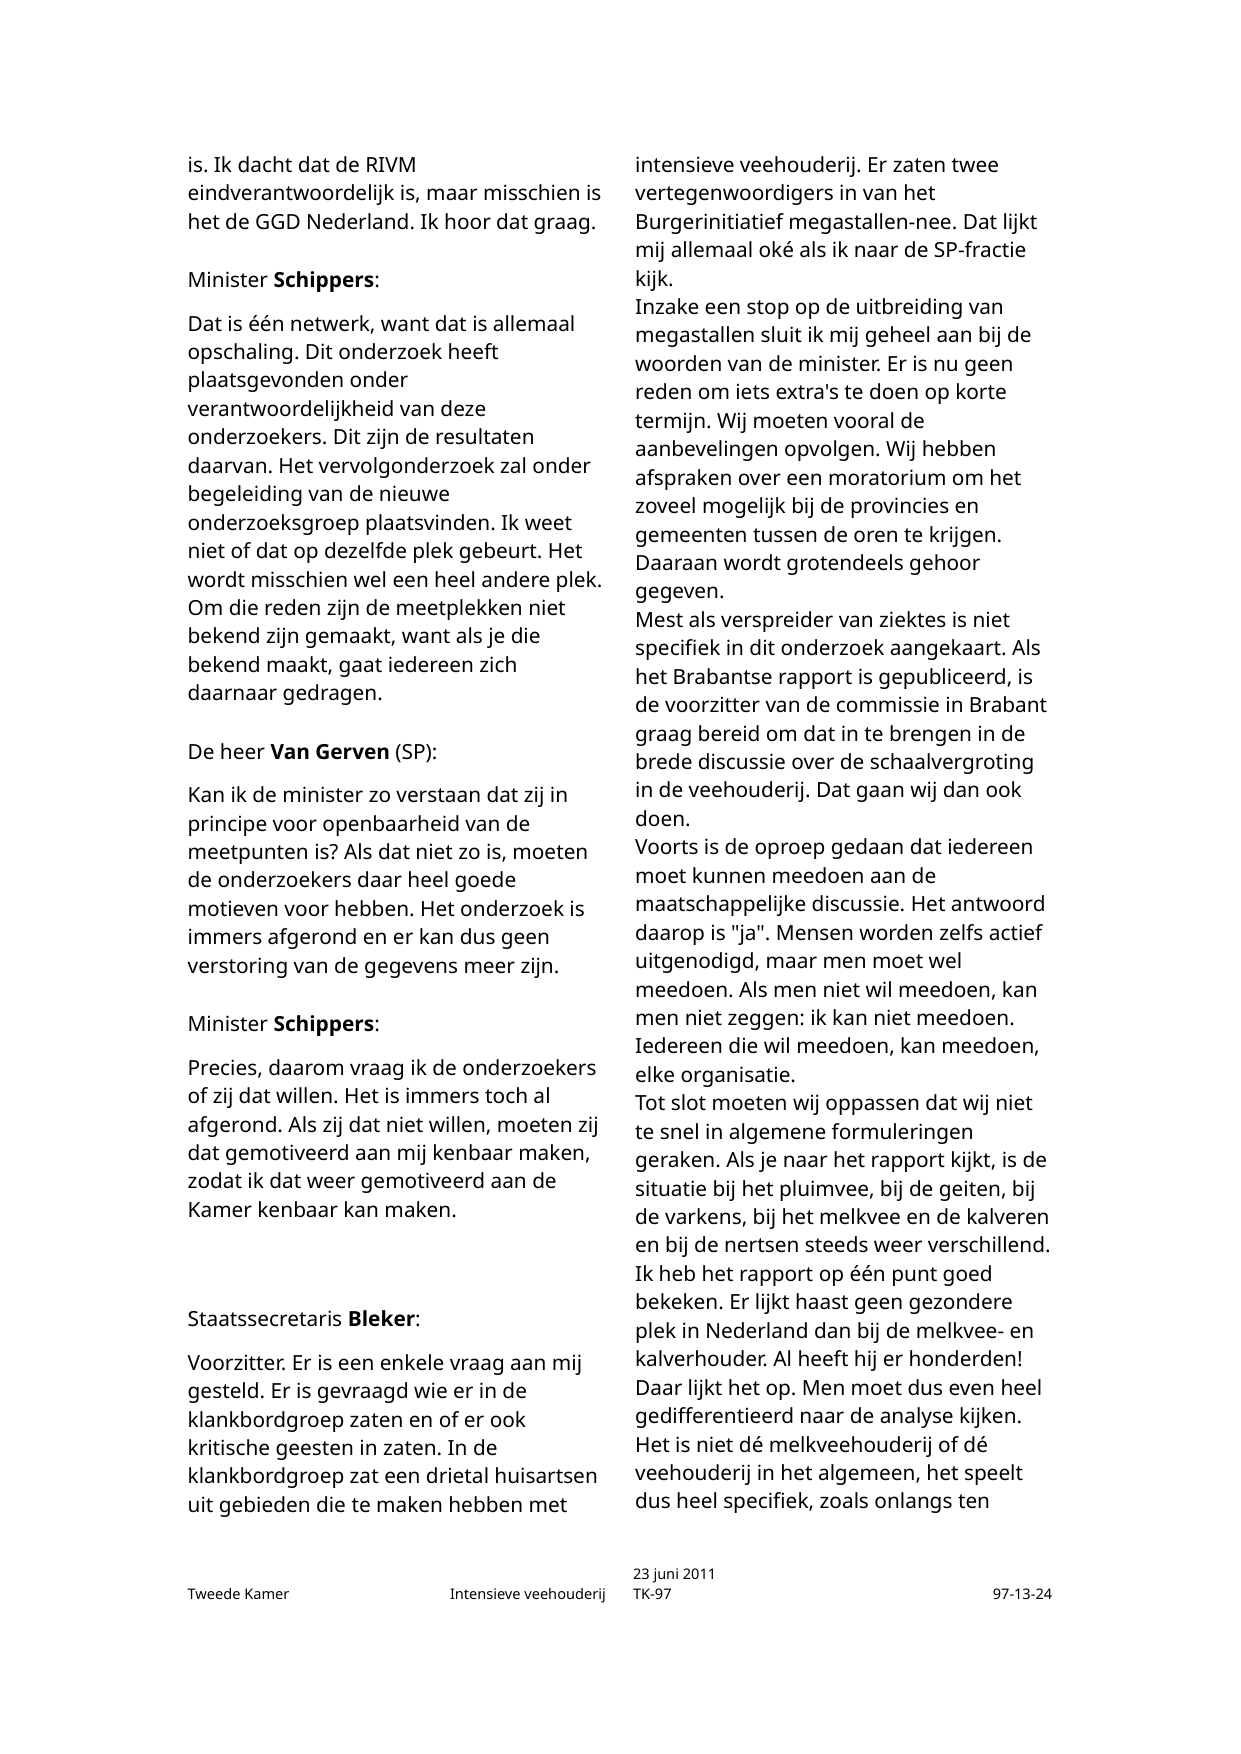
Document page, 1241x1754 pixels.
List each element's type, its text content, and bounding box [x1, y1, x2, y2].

text De heer Van Gerven (SP): [187, 737, 605, 765]
text Dat is één netwerk, want dat is allemaal opschaling. Dit onderzoek heeft plaatsgevonden onder verantwoordelijkheid van deze onderzoekers. Dit zijn de resultaten daarvan. Het vervolgonderzoek zal onder begeleiding van de nieuwe onderzoeksgroep plaatsvinden. Ik weet niet of dat op dezelfde plek gebeurt. Het wordt misschien wel een heel andere plek. Om die reden zijn de meetplekken niet bekend zijn gemaakt, want als je die bekend maakt, gaat iedereen zich daarnaar gedragen. [187, 309, 605, 707]
text Minister Schippers: [187, 265, 605, 294]
text Mest als verspreider van ziektes is niet specifiek in dit onderzoek aangekaart. Als het Brabantse rapport is gepubliceerd, is de voorzitter van de commissie in Brabant graag bereid om dat in te brengen in de brede discussie over de schaalvergroting in de veehouderij. Dat gaan wij dan ook doen. [635, 605, 1053, 832]
text Kan ik de minister zo verstaan dat zij in principe voor openbaarheid van de meetpunten is? Als dat niet zo is, moeten de onderzoekers daar heel goede motieven voor hebben. Het onderzoek is immers afgerond en er kan dus geen verstoring van de gegevens meer zijn. [187, 780, 605, 979]
text Staatssecretaris Bleker: [187, 1304, 605, 1333]
text intensieve veehouderij. Er zaten twee vertegenwoordigers in van het Burgerinitiatief megastallen-nee. Dat lijkt mij allemaal oké als ik naar de SP-fractie kijk. [635, 150, 1053, 292]
text Minister Schippers: [187, 1009, 605, 1038]
text Inzake een stop op de uitbreiding van megastallen sluit ik mij geheel aan bij de woorden van de minister. Er is nu geen reden om iets extra's te doen op korte termijn. Wij moeten vooral de aanbevelingen opvolgen. Wij hebben afspraken over een moratorium om het zoveel mogelijk bij de provincies en gemeenten tussen de oren te krijgen. Daaraan wordt grotendeels gehoor gegeven. [635, 292, 1053, 605]
text Precies, daarom vraag ik de onderzoekers of zij dat willen. Het is immers toch al afgerond. Als zij dat niet willen, moeten zij dat gemotiveerd aan mij kenbaar maken, zodat ik dat weer gemotiveerd aan de Kamer kenbaar kan maken. [187, 1053, 605, 1223]
text Voorzitter. Er is een enkele vraag aan mij gesteld. Er is gevraagd wie er in de klankbordgroep zaten en of er ook kritische geesten in zaten. In de klankbordgroep zat een drietal huisartsen uit gebieden die te maken hebben met [187, 1348, 605, 1518]
text is. Ik dacht dat de RIVM eindverantwoordelijk is, maar misschien is het de GGD Nederland. Ik hoor dat graag. [187, 150, 605, 235]
text Tot slot moeten wij oppassen dat wij niet te snel in algemene formuleringen geraken. Als je naar het rapport kijkt, is de situatie bij het pluimvee, bij de geiten, bij de varkens, bij het melkvee en de kalveren en bij de nertsen steeds weer verschillend. Ik heb het rapport op één punt goed bekeken. Er lijkt haast geen gezondere plek in Nederland dan bij de melkvee- en kalverhouder. Al heeft hij er honderden! Daar lijkt het op. Men moet dus even heel gedifferentieerd naar de analyse kijken. Het is niet dé melkveehouderij of dé veehouderij in het algemeen, het speelt dus heel specifiek, zoals onlangs ten [635, 1088, 1053, 1515]
text  [187, 1253, 605, 1282]
text Voorts is de oproep gedaan dat iedereen moet kunnen meedoen aan de maatschappelijke discussie. Het antwoord daarop is "ja". Mensen worden zelfs actief uitgenodigd, maar men moet wel meedoen. Als men niet wil meedoen, kan men niet zeggen: ik kan niet meedoen. Iedereen die wil meedoen, kan meedoen, elke organisatie. [635, 832, 1053, 1088]
